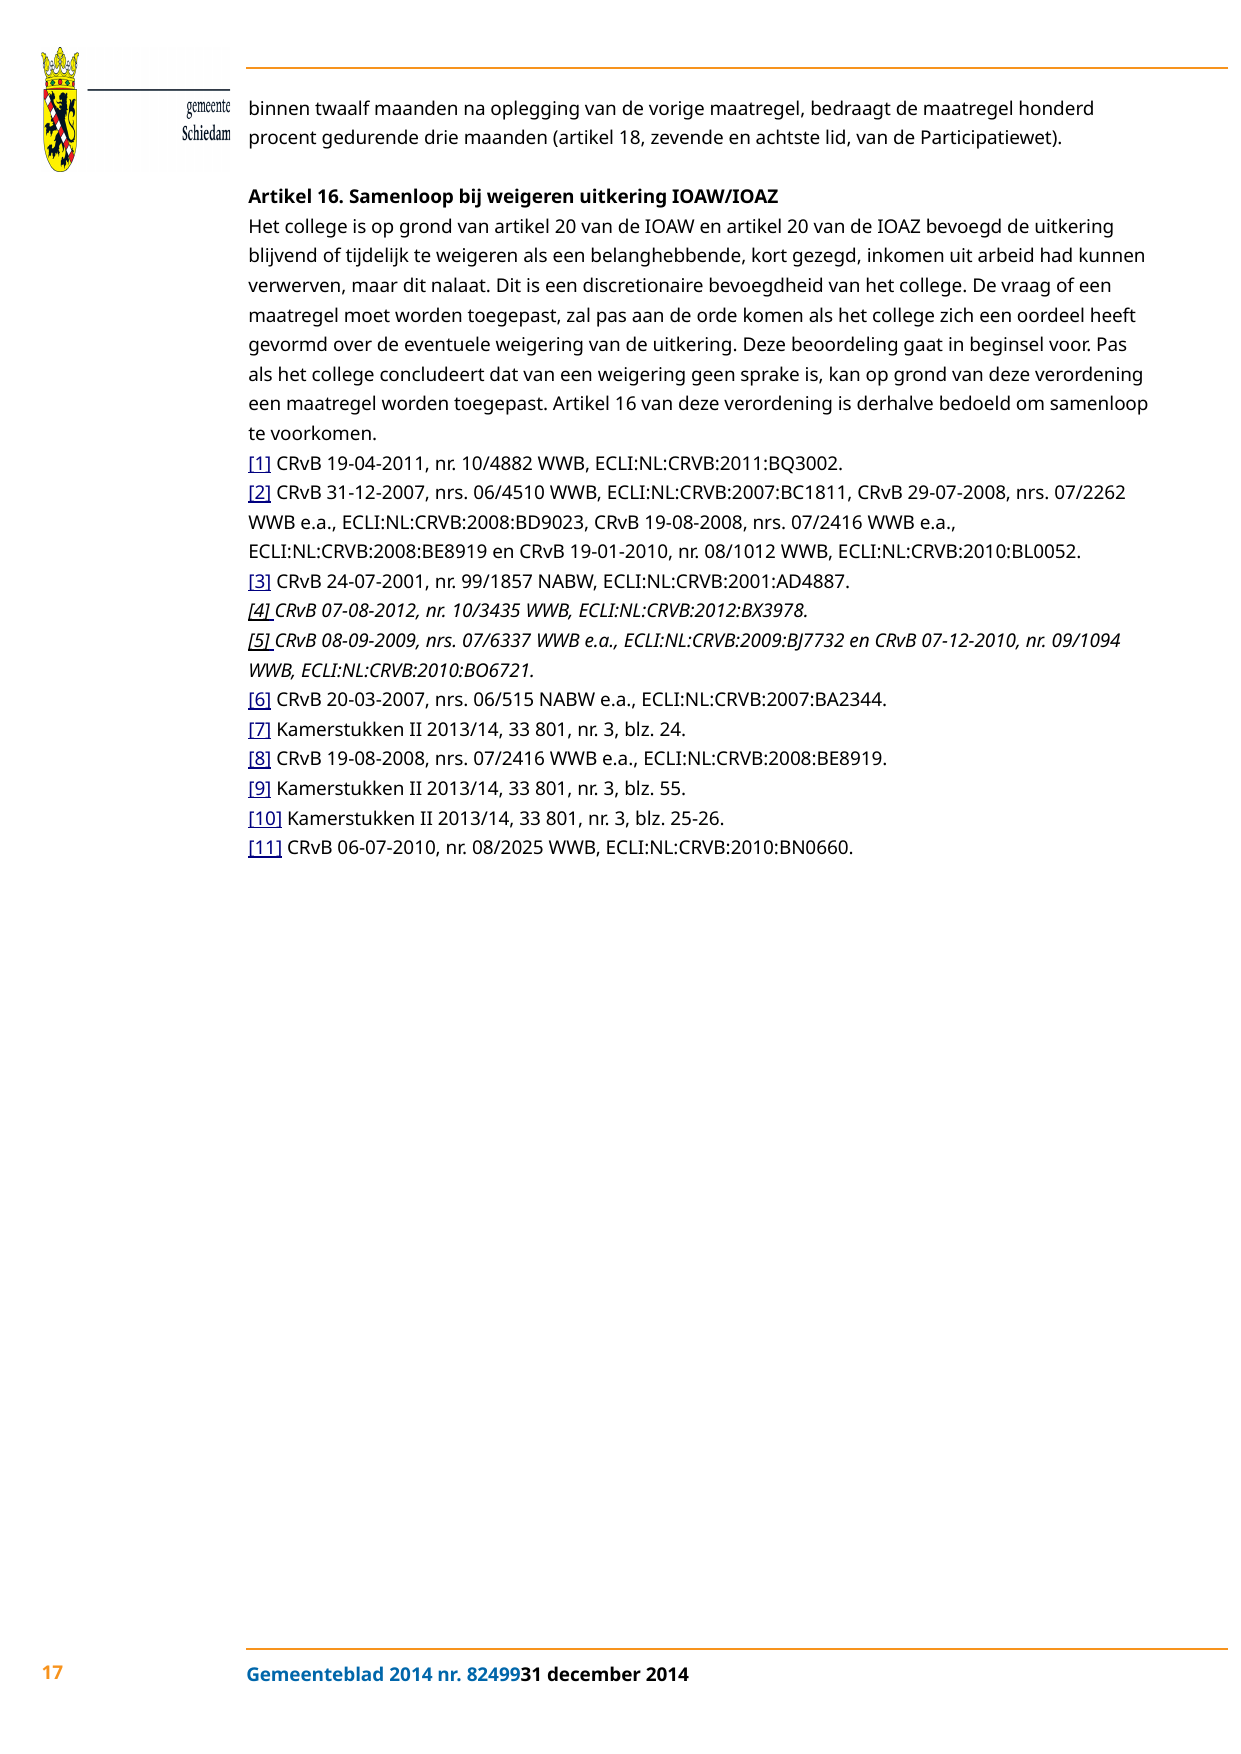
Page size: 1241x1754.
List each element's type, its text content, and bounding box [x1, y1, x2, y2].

text [8] CRvB 19-08-2008, nrs. 07/2416 WWB e.a., ECLI:NL:CRVB:2008:BE8919. [248, 746, 1152, 771]
text [10] Kamerstukken II 2013/14, 33 801, nr. 3, blz. 25-26. [248, 805, 1152, 831]
text binnen twaalf maanden na oplegging van de vorige maatregel, bedraagt de maatregel honderd procent gedurende drie maanden (artikel 18, zevende en achtste lid, van de Participatiewet). [248, 95, 1152, 150]
text [7] Kamerstukken II 2013/14, 33 801, nr. 3, blz. 24. [248, 716, 1152, 742]
text [6] CRvB 20-03-2007, nrs. 06/515 NABW e.a., ECLI:NL:CRVB:2007:BA2344. [248, 686, 1152, 712]
text [3] CRvB 24-07-2001, nr. 99/1857 NABW, ECLI:NL:CRVB:2001:AD4887. [248, 568, 1152, 594]
text [4] CRvB 07-08-2012, nr. 10/3435 WWB, ECLI:NL:CRVB:2012:BX3978. [248, 598, 1152, 623]
text [11] CRvB 06-07-2010, nr. 08/2025 WWB, ECLI:NL:CRVB:2010:BN0660. [248, 834, 1152, 860]
text Het college is op grond van artikel 20 van de IOAW en artikel 20 van de IOAZ bevoegd de uitkering blijvend of tijdelijk te weigeren als een belanghebbende, kort gezegd, inkomen uit arbeid had kunnen verwerven, maar dit nalaat. Dit is een discretionaire bevoegdheid van het college. De vraag of een maatregel moet worden toegepast, zal pas aan de orde komen als het college zich een oordeel heeft gevormd over de eventuele weigering van de uitkering. Deze beoordeling gaat in beginsel voor. Pas als het college concludeert dat van een weigering geen sprake is, kan op grond van deze verordening een maatregel worden toegepast. Artikel 16 van deze verordening is derhalve bedoeld om samenloop te voorkomen. [248, 213, 1152, 446]
text [1] CRvB 19-04-2011, nr. 10/4882 WWB, ECLI:NL:CRVB:2011:BQ3002. [248, 450, 1152, 476]
text Artikel 16. Samenloop bij weigeren uitkering IOAW/IOAZ [248, 183, 1152, 209]
text [2] CRvB 31-12-2007, nrs. 06/4510 WWB, ECLI:NL:CRVB:2007:BC1811, CRvB 29-07-2008, nrs. 07/2262 WWB e.a., ECLI:NL:CRVB:2008:BD9023, CRvB 19-08-2008, nrs. 07/2416 WWB e.a., ECLI:NL:CRVB:2008:BE8919 en CRvB 19-01-2010, nr. 08/1012 WWB, ECLI:NL:CRVB:2010:BL0052. [248, 479, 1152, 564]
text [5] CRvB 08-09-2009, nrs. 07/6337 WWB e.a., ECLI:NL:CRVB:2009:BJ7732 en CRvB 07-12-2010, nr. 09/1094 WWB, ECLI:NL:CRVB:2010:BO6721. [248, 627, 1152, 683]
picture [41, 47, 231, 172]
text [9] Kamerstukken II 2013/14, 33 801, nr. 3, blz. 55. [248, 775, 1152, 801]
